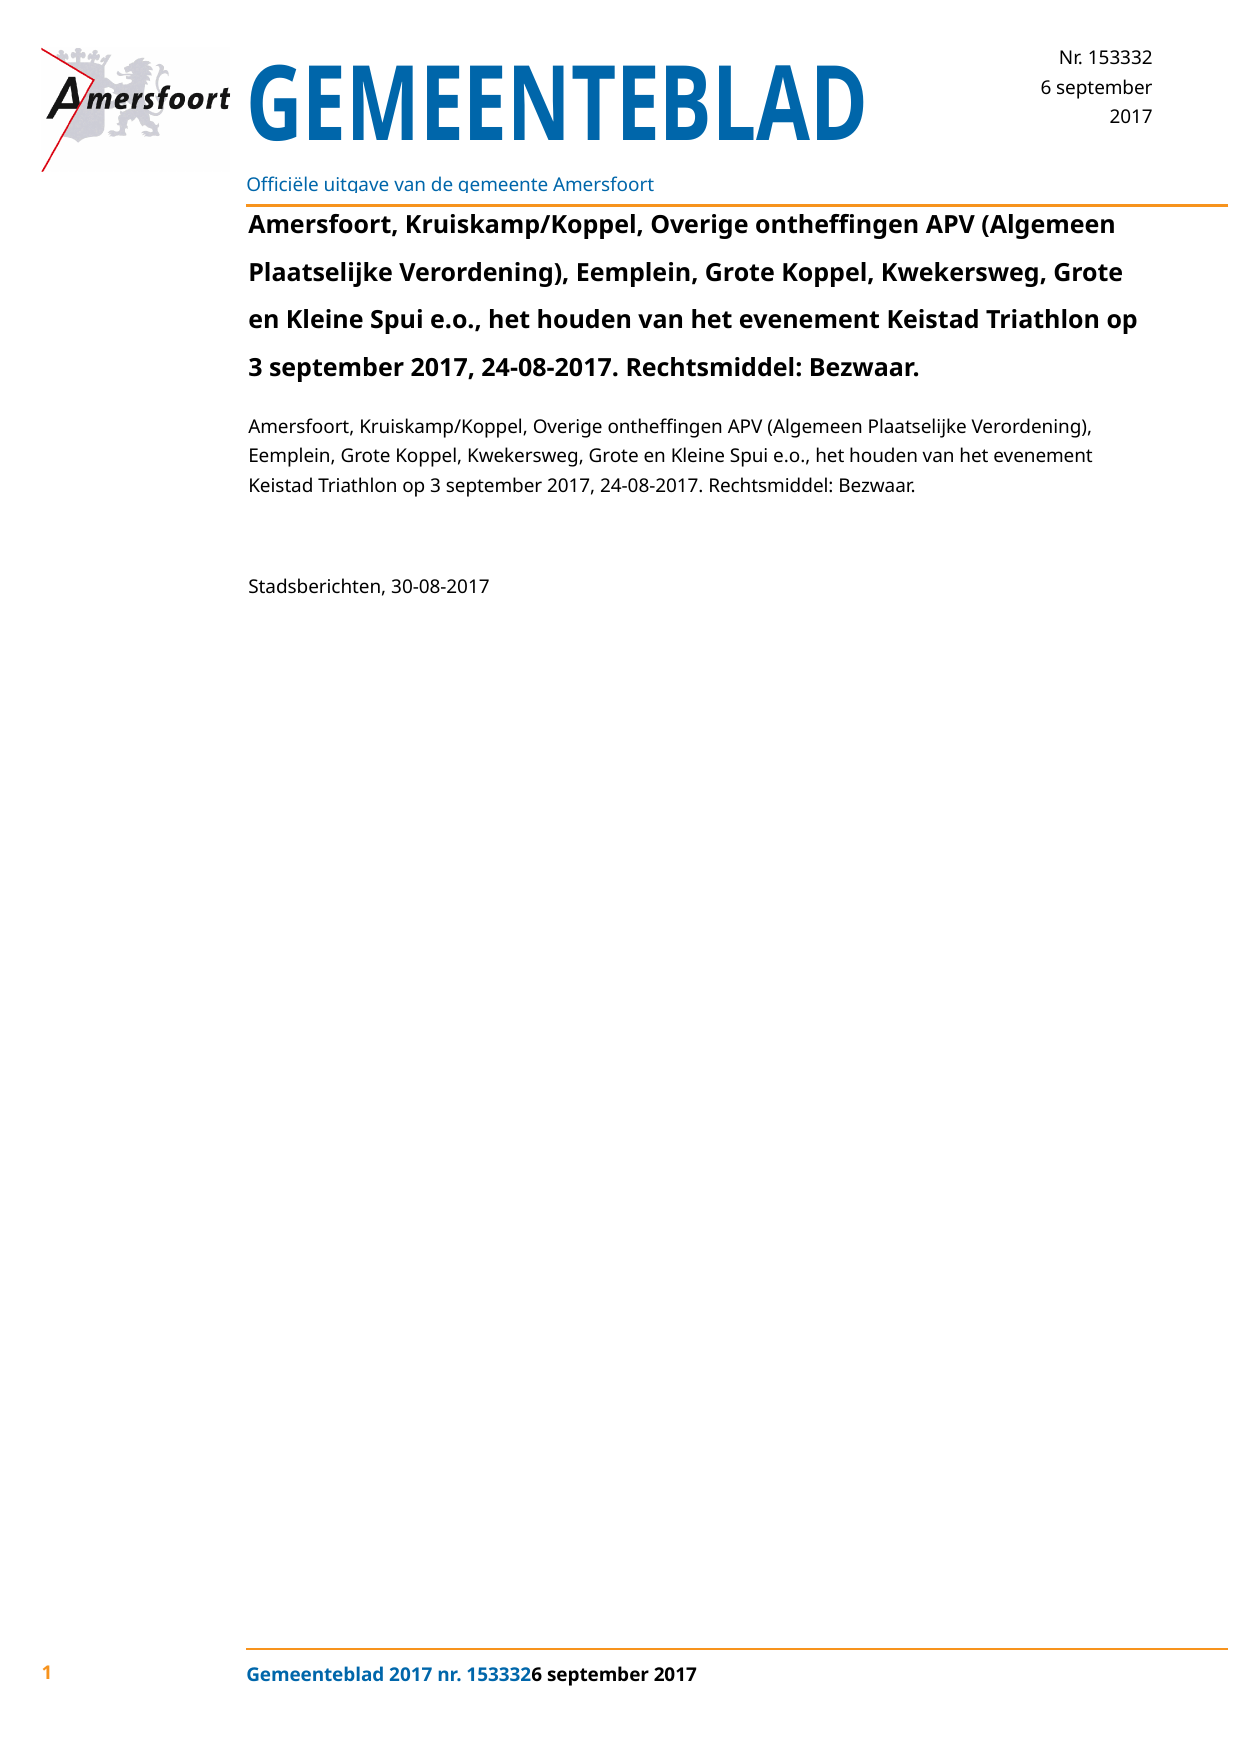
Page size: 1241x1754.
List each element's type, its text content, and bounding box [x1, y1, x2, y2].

text Amersfoort, Kruiskamp/Koppel, Overige ontheffingen APV (Algemeen Plaatselijke Verordening), Eemplein, Grote Koppel, Kwekersweg, Grote en Kleine Spui e.o., het houden van het evenement Keistad Triathlon op 3 september 2017, 24-08-2017. Rechtsmiddel: Bezwaar. [248, 207, 1152, 384]
text Stadsberichten, 30-08-2017 [248, 573, 1152, 599]
text Amersfoort, Kruiskamp/Koppel, Overige ontheffingen APV (Algemeen Plaatselijke Verordening), Eemplein, Grote Koppel, Kwekersweg, Grote en Kleine Spui e.o., het houden van het evenement Keistad Triathlon op 3 september 2017, 24-08-2017. Rechtsmiddel: Bezwaar. [248, 413, 1152, 498]
picture [41, 47, 231, 172]
